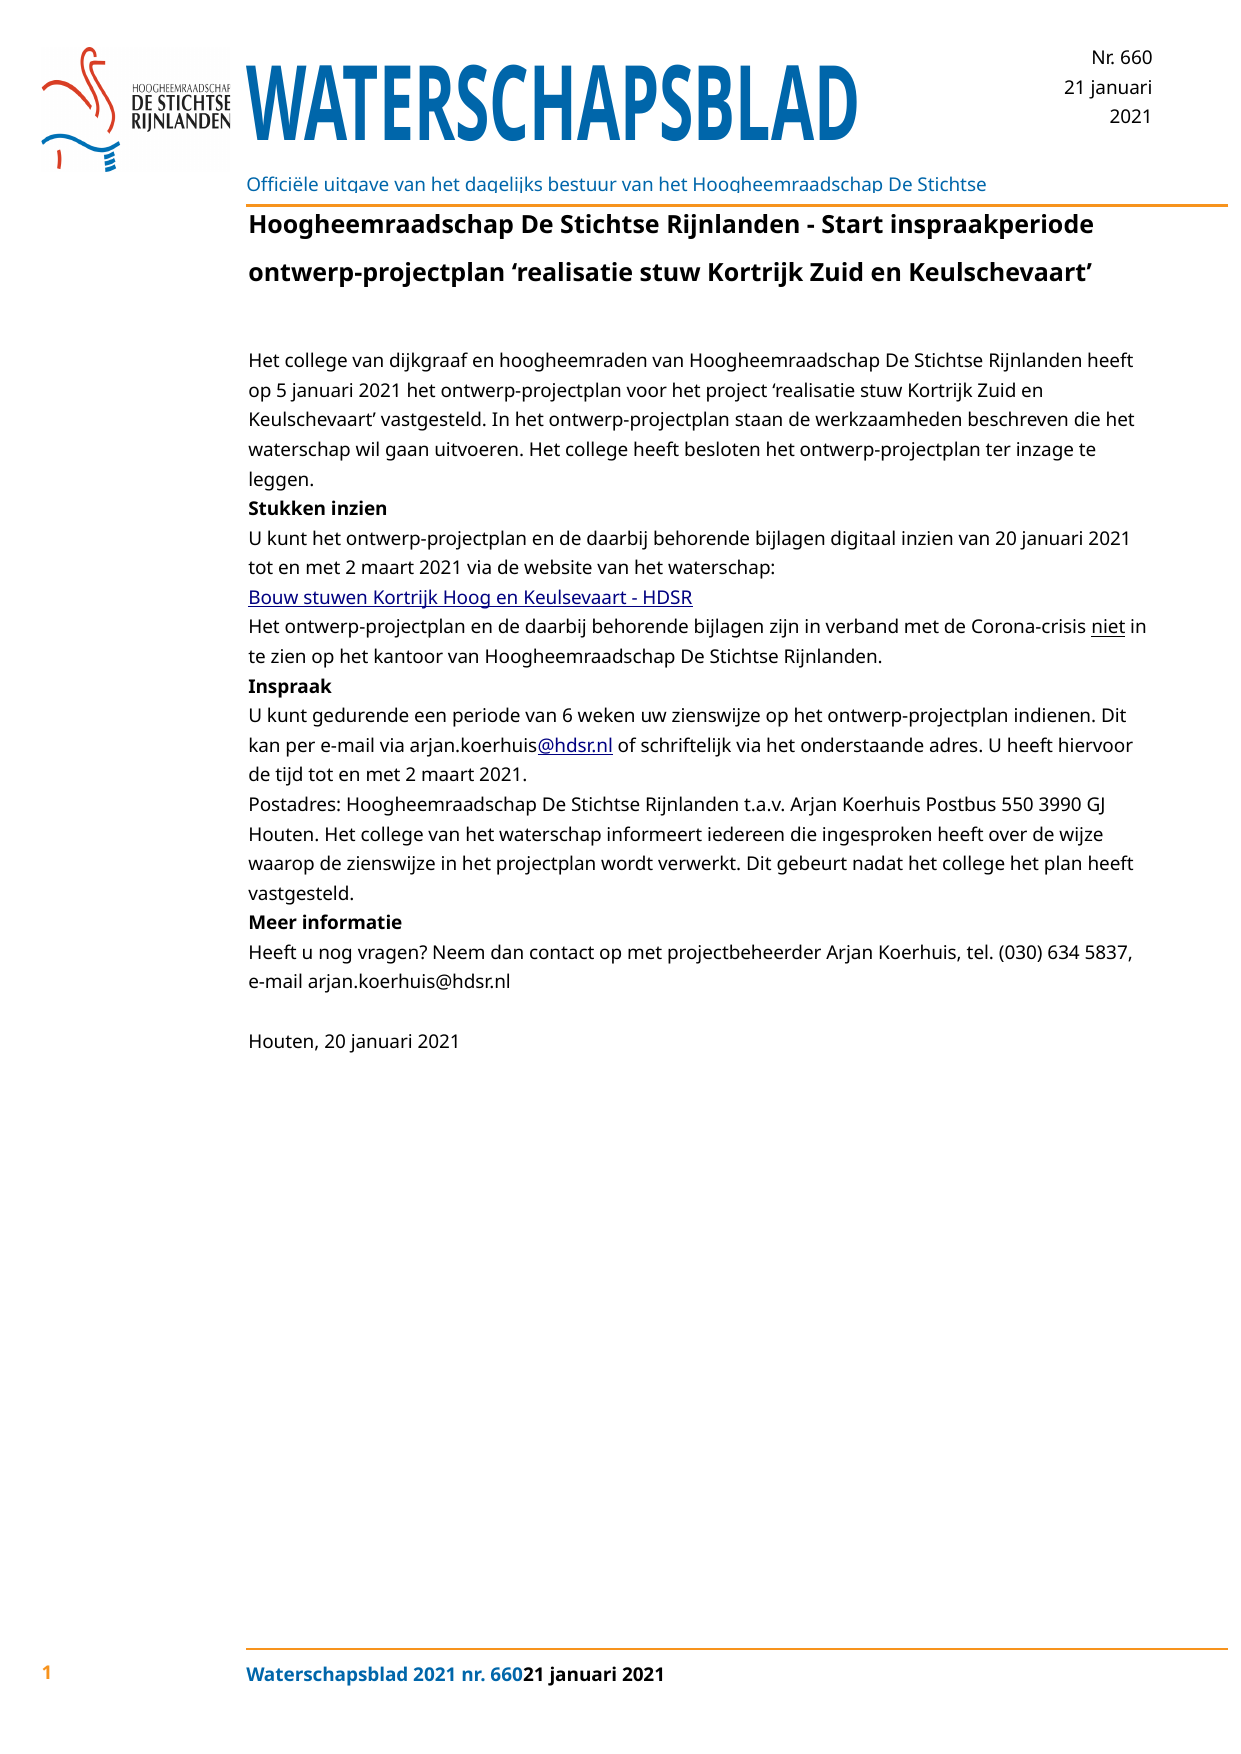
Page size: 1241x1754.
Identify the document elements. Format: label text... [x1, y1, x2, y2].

text Houten, 20 januari 2021 [248, 1028, 1152, 1054]
text Inspraak [248, 673, 1152, 699]
text Het college van dijkgraaf en hoogheemraden van Hoogheemraadschap De Stichtse Rijnlanden heeft op 5 januari 2021 het ontwerp-projectplan voor het project ‘realisatie stuw Kortrijk Zuid en Keulschevaart’ vastgesteld. In het ontwerp-projectplan staan de werkzaamheden beschreven die het waterschap wil gaan uitvoeren. Het college heeft besloten het ontwerp-projectplan ter inzage te leggen. [248, 347, 1152, 492]
text U kunt het ontwerp-projectplan en de daarbij behorende bijlagen digitaal inzien van 20 januari 2021 tot en met 2 maart 2021 via de website van het waterschap: [248, 525, 1152, 580]
text Postadres: Hoogheemraadschap De Stichtse Rijnlanden t.a.v. Arjan Koerhuis Postbus 550 3990 GJ Houten. Het college van het waterschap informeert iedereen die ingesproken heeft over de wijze waarop de zienswijze in het projectplan wordt verwerkt. Dit gebeurt nadat het college het plan heeft vastgesteld. [248, 791, 1152, 906]
picture [41, 47, 231, 172]
text Stukken inzien [248, 495, 1152, 521]
text Het ontwerp-projectplan en de daarbij behorende bijlagen zijn in verband met de Corona-crisis niet in te zien op het kantoor van Hoogheemraadschap De Stichtse Rijnlanden. [248, 614, 1152, 669]
text U kunt gedurende een periode van 6 weken uw zienswijze op het ontwerp-projectplan indienen. Dit kan per e-mail via arjan.koerhuis@hdsr.nl of schriftelijk via het onderstaande adres. U heeft hiervoor de tijd tot en met 2 maart 2021. [248, 702, 1152, 787]
text Heeft u nog vragen? Neem dan contact op met projectbeheerder Arjan Koerhuis, tel. (030) 634 5837, e-mail arjan.koerhuis@hdsr.nl [248, 939, 1152, 994]
text Meer informatie [248, 909, 1152, 935]
text Bouw stuwen Kortrijk Hoog en Keulsevaart - HDSR [248, 584, 1152, 610]
text Hoogheemraadschap De Stichtse Rijnlanden - Start inspraakperiode ontwerp-projectplan ‘realisatie stuw Kortrijk Zuid en Keulschevaart’ [248, 207, 1152, 288]
